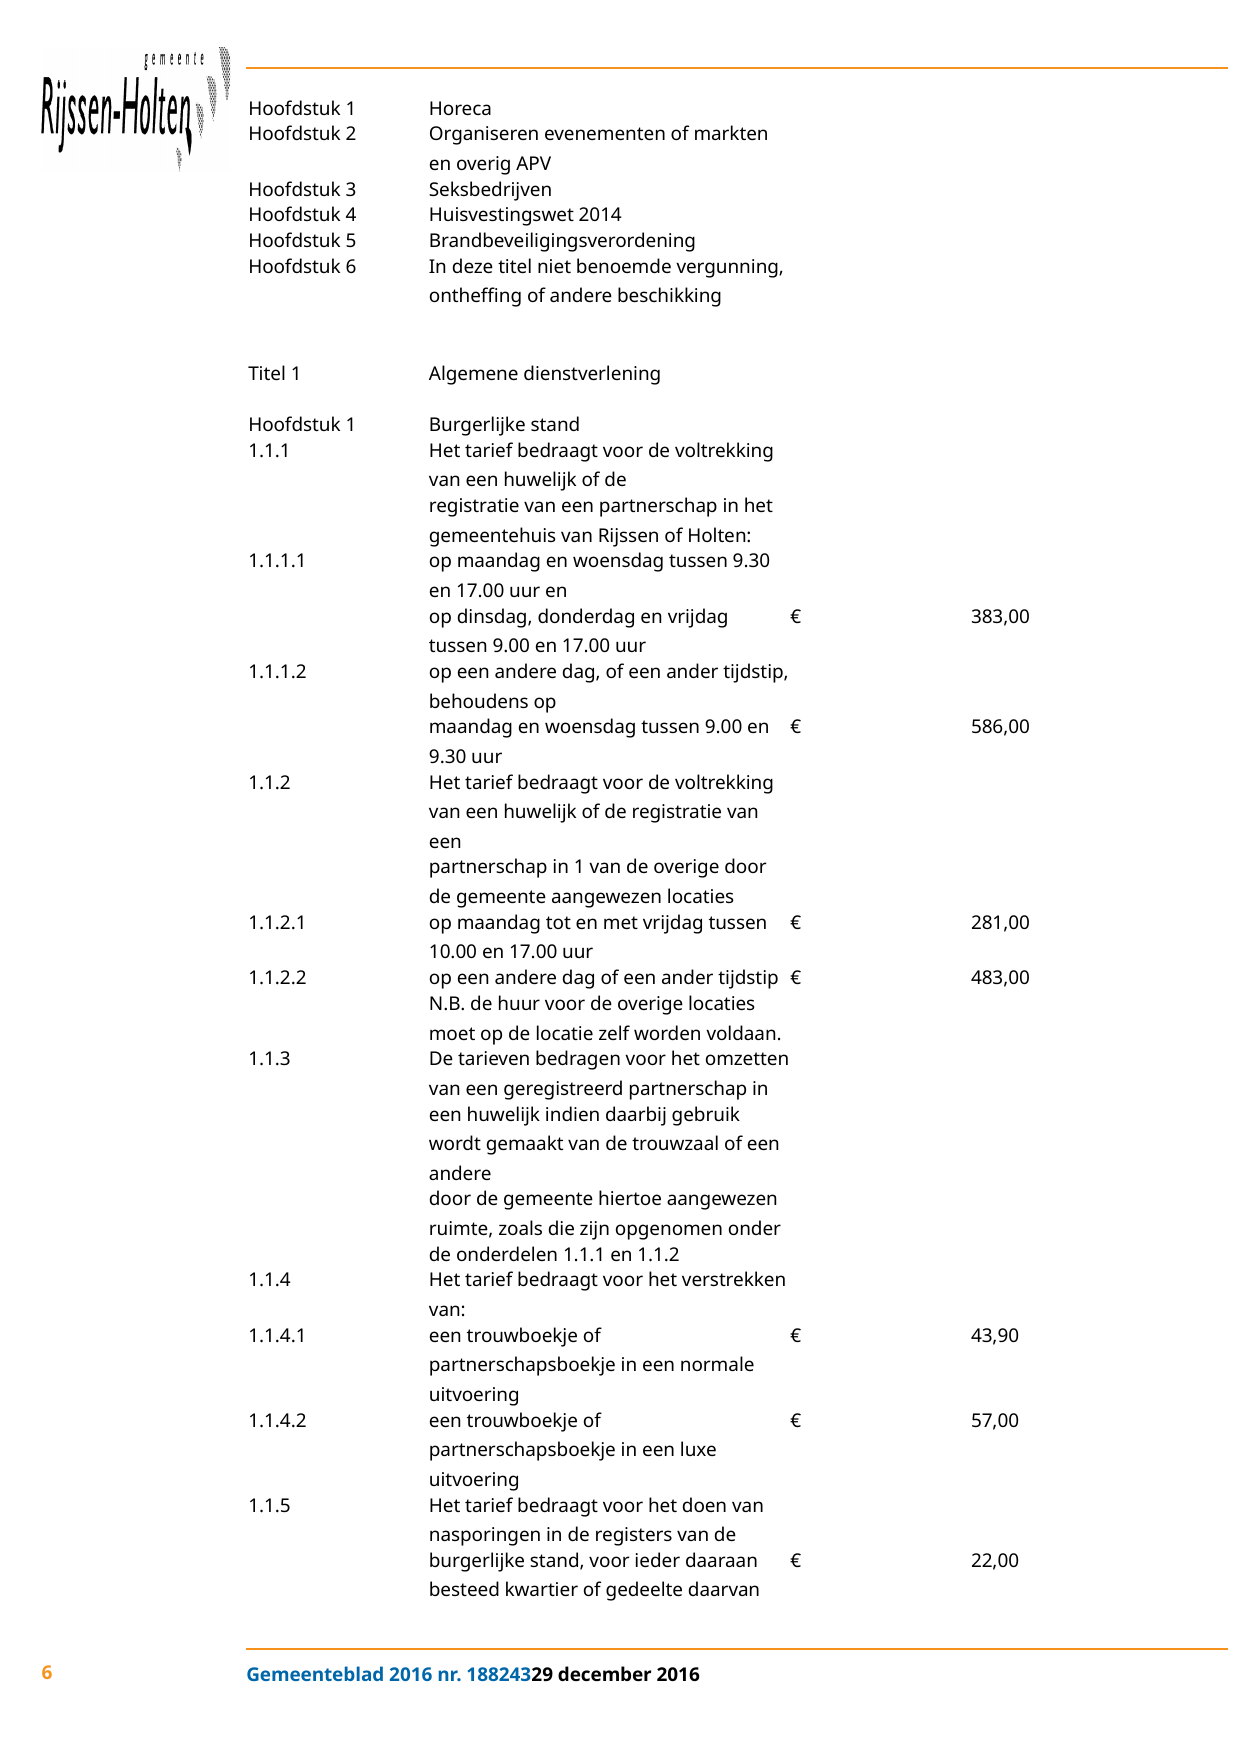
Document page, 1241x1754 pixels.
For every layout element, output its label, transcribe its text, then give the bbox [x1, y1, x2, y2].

table_cell Hoofdstuk 5 [248, 227, 429, 253]
table_cell [429, 308, 790, 334]
table_cell [248, 1101, 429, 1186]
table_cell Het tarief bedraagt voor het doen van nasporingen in de registers van de [429, 1492, 790, 1547]
table_cell [971, 1267, 1152, 1322]
table_cell [790, 1492, 971, 1547]
table_cell Algemene dienstverlening [429, 360, 790, 386]
table_cell Hoofdstuk 6 [248, 253, 429, 308]
table_cell [971, 1492, 1152, 1547]
table_cell [429, 334, 790, 360]
table_cell Brandbeveiligingsverordening [429, 227, 790, 253]
table_cell [790, 548, 971, 603]
table_cell [790, 1267, 971, 1322]
table_cell N.B. de huur voor de overige locaties moet op de locatie zelf worden voldaan. [429, 990, 790, 1045]
table_cell op maandag tot en met vrijdag tussen 10.00 en 17.00 uur [429, 909, 790, 964]
table_cell 1.1.5 [248, 1492, 429, 1547]
table_cell Hoofdstuk 1 [248, 411, 429, 437]
table_cell [790, 990, 971, 1045]
table_cell [971, 176, 1152, 202]
table_cell [971, 411, 1152, 437]
table_cell [971, 1101, 1152, 1186]
table_cell [971, 121, 1152, 176]
table_cell [790, 176, 971, 202]
table_cell Organiseren evenementen of markten en overig APV [429, 121, 790, 176]
table_cell maandag en woensdag tussen 9.00 en 9.30 uur [429, 714, 790, 769]
table_cell [790, 854, 971, 909]
table_cell burgerlijke stand, voor ieder daaraan besteed kwartier of gedeelte daarvan [429, 1547, 790, 1602]
table_cell [790, 658, 971, 713]
table_cell [248, 603, 429, 658]
table_cell [971, 1241, 1152, 1267]
table_cell Horeca [429, 95, 790, 121]
table_cell [790, 492, 971, 548]
table_cell [971, 990, 1152, 1045]
table_cell [971, 1045, 1152, 1101]
table_cell [248, 1547, 429, 1602]
table_cell € [790, 909, 971, 964]
table_cell [248, 714, 429, 769]
table_cell op maandag en woensdag tussen 9.30 en 17.00 uur en [429, 548, 790, 603]
table_cell [971, 308, 1152, 334]
table_cell [790, 1101, 971, 1186]
table_cell 1.1.4 [248, 1267, 429, 1322]
table_cell Het tarief bedraagt voor het verstrekken van: [429, 1267, 790, 1322]
table_cell partnerschap in 1 van de overige door de gemeente aangewezen locaties [429, 854, 790, 909]
table_cell [971, 854, 1152, 909]
table_cell [971, 334, 1152, 360]
table_cell 22,00 [971, 1547, 1152, 1602]
table_cell Titel 1 [248, 360, 429, 386]
table_cell de onderdelen 1.1.1 en 1.1.2 [429, 1241, 790, 1267]
table_cell [248, 854, 429, 909]
table_cell Huisvestingswet 2014 [429, 202, 790, 227]
table_cell 57,00 [971, 1407, 1152, 1492]
table_cell [248, 308, 429, 334]
table_cell 281,00 [971, 909, 1152, 964]
table_cell [248, 990, 429, 1045]
table_cell [971, 253, 1152, 308]
table_cell door de gemeente hiertoe aangewezen ruimte, zoals die zijn opgenomen onder [429, 1186, 790, 1241]
table_cell [790, 437, 971, 492]
table_cell 1.1.2 [248, 769, 429, 854]
table_cell Burgerlijke stand [429, 411, 790, 437]
table_cell Hoofdstuk 1 [248, 95, 429, 121]
table_cell [790, 121, 971, 176]
table_cell [971, 227, 1152, 253]
table_cell 1.1.2.1 [248, 909, 429, 964]
table_cell [971, 95, 1152, 121]
table_cell [971, 386, 1152, 411]
table_cell een huwelijk indien daarbij gebruik wordt gemaakt van de trouwzaal of een andere [429, 1101, 790, 1186]
table_cell € [790, 714, 971, 769]
table_cell € [790, 1407, 971, 1492]
picture [41, 47, 231, 172]
table_cell [971, 548, 1152, 603]
table_cell 383,00 [971, 603, 1152, 658]
table_cell 1.1.1 [248, 437, 429, 492]
table_cell € [790, 603, 971, 658]
table_cell In deze titel niet benoemde vergunning, ontheffing of andere beschikking [429, 253, 790, 308]
table_cell 586,00 [971, 714, 1152, 769]
table_cell [790, 95, 971, 121]
table_cell [971, 492, 1152, 548]
table_cell [971, 658, 1152, 713]
table_cell [971, 202, 1152, 227]
table_cell 1.1.2.2 [248, 964, 429, 990]
table_cell [790, 411, 971, 437]
table_cell 1.1.3 [248, 1045, 429, 1101]
table_cell € [790, 1547, 971, 1602]
table_cell een trouwboekje of partnerschapsboekje in een luxe uitvoering [429, 1407, 790, 1492]
table_cell [790, 1241, 971, 1267]
table_cell [790, 227, 971, 253]
table_cell [248, 492, 429, 548]
table_cell Het tarief bedraagt voor de voltrekking van een huwelijk of de registratie van een [429, 769, 790, 854]
table_cell [790, 334, 971, 360]
table_cell Het tarief bedraagt voor de voltrekking van een huwelijk of de [429, 437, 790, 492]
table_cell [248, 386, 429, 411]
table_cell 483,00 [971, 964, 1152, 990]
table_cell [790, 1045, 971, 1101]
table_cell [790, 202, 971, 227]
table_cell [971, 1186, 1152, 1241]
table_cell [790, 386, 971, 411]
table_cell [248, 1241, 429, 1267]
table_cell 43,90 [971, 1322, 1152, 1407]
table_cell De tarieven bedragen voor het omzetten van een geregistreerd partnerschap in [429, 1045, 790, 1101]
table_cell registratie van een partnerschap in het gemeentehuis van Rijssen of Holten: [429, 492, 790, 548]
table_cell 1.1.4.1 [248, 1322, 429, 1407]
table_cell [971, 769, 1152, 854]
table_cell [248, 334, 429, 360]
table_cell 1.1.1.1 [248, 548, 429, 603]
table_cell [790, 769, 971, 854]
table_cell een trouwboekje of partnerschapsboekje in een normale uitvoering [429, 1322, 790, 1407]
table_cell Hoofdstuk 4 [248, 202, 429, 227]
table_cell [790, 360, 971, 386]
table_cell 1.1.4.2 [248, 1407, 429, 1492]
table_cell Hoofdstuk 2 [248, 121, 429, 176]
table_cell [790, 253, 971, 308]
table_cell [429, 386, 790, 411]
table_cell [790, 308, 971, 334]
table_cell Hoofdstuk 3 [248, 176, 429, 202]
table_cell [971, 360, 1152, 386]
table_cell [790, 1186, 971, 1241]
table_cell € [790, 964, 971, 990]
table_cell € [790, 1322, 971, 1407]
table_cell [971, 437, 1152, 492]
table_cell op dinsdag, donderdag en vrijdag tussen 9.00 en 17.00 uur [429, 603, 790, 658]
table_cell [248, 1186, 429, 1241]
table_cell Seksbedrijven [429, 176, 790, 202]
table_cell op een andere dag of een ander tijdstip [429, 964, 790, 990]
table_cell op een andere dag, of een ander tijdstip, behoudens op [429, 658, 790, 713]
table_cell 1.1.1.2 [248, 658, 429, 713]
